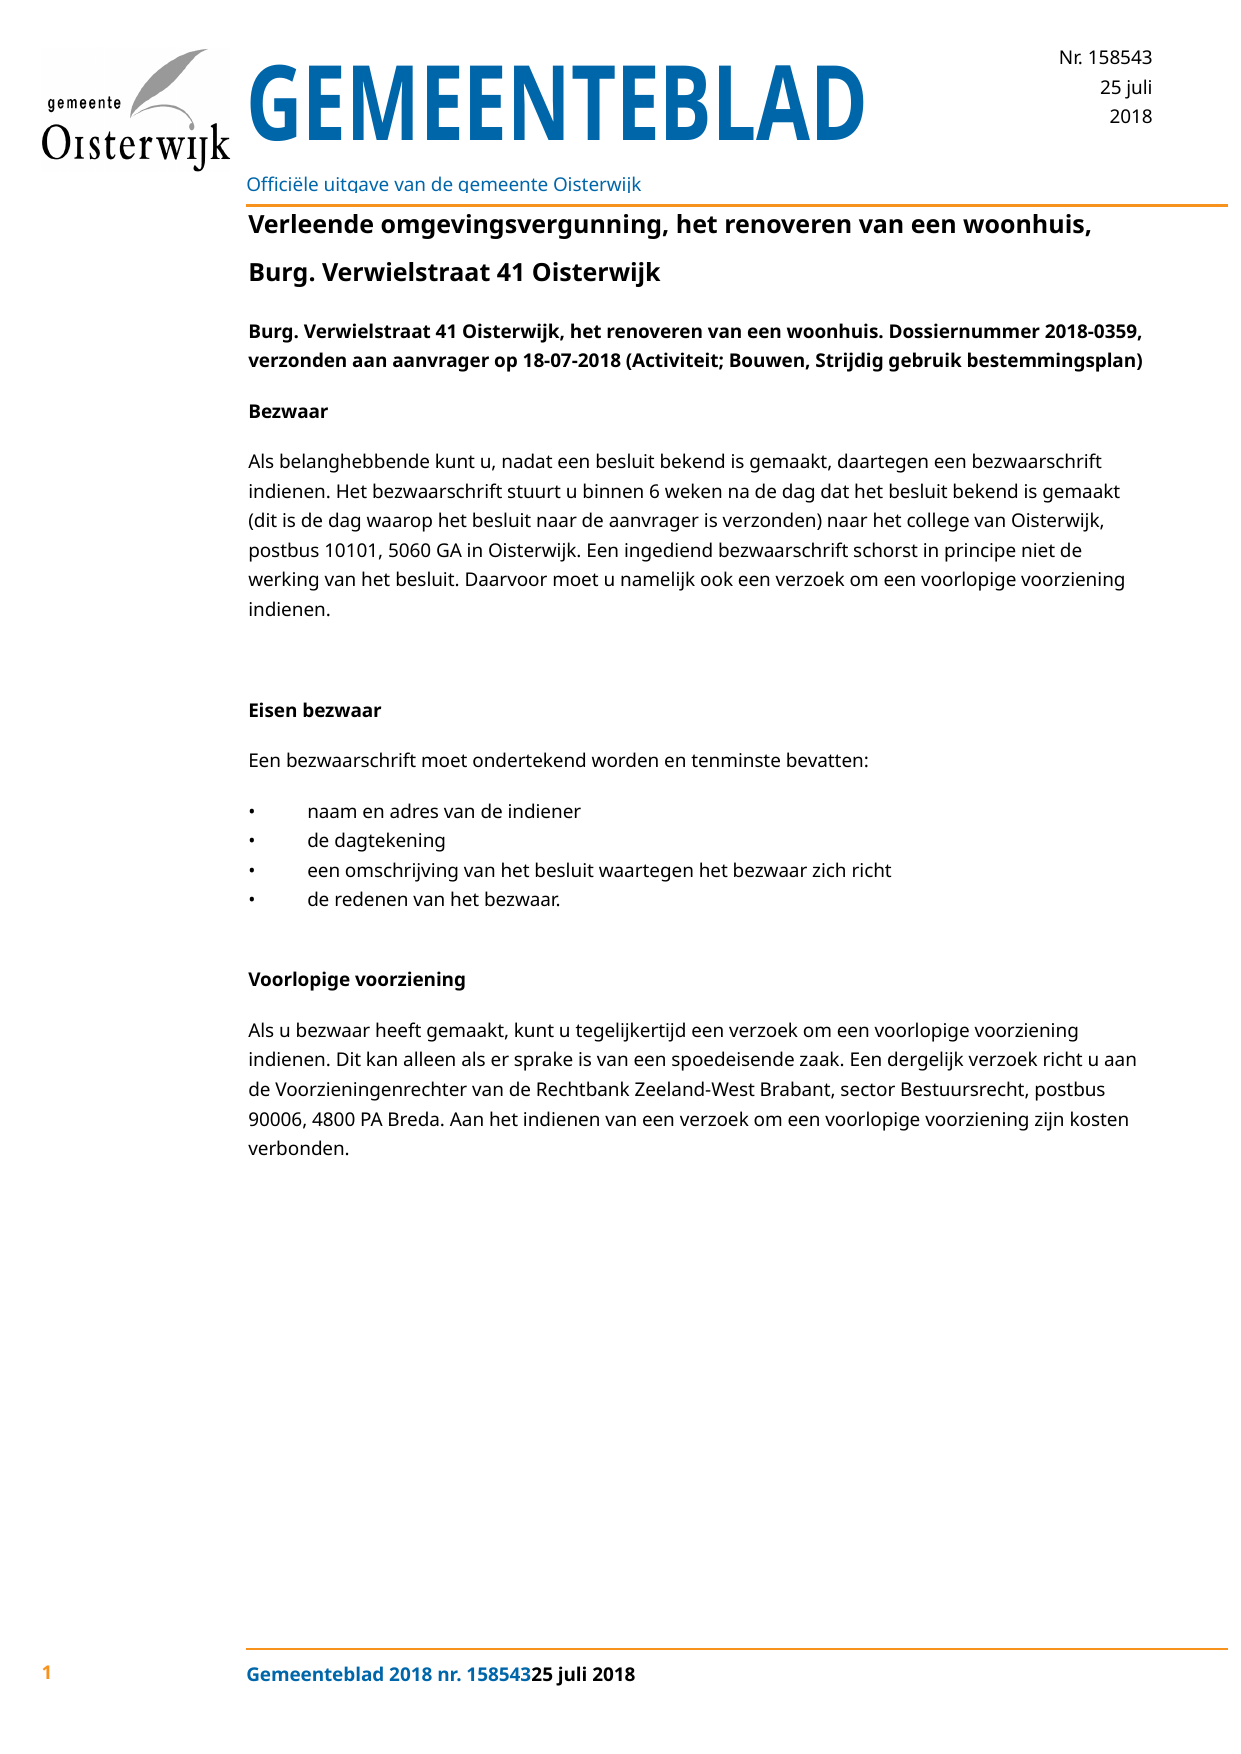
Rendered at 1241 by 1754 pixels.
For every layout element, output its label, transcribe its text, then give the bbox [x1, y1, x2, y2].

list een omschrijving van het besluit waartegen het bezwaar zich richt [248, 857, 1152, 883]
text Als belanghebbende kunt u, nadat een besluit bekend is gemaakt, daartegen een bezwaarschrift indienen. Het bezwaarschrift stuurt u binnen 6 weken na de dag dat het besluit bekend is gemaakt (dit is de dag waarop het besluit naar de aanvrager is verzonden) naar het college van Oisterwijk, postbus 10101, 5060 GA in Oisterwijk. Een ingediend bezwaarschrift schorst in principe niet de werking van het besluit. Daarvoor moet u namelijk ook een verzoek om een voorlopige voorziening indienen. [248, 448, 1152, 622]
text Verleende omgevingsvergunning, het renoveren van een woonhuis, Burg. Verwielstraat 41 Oisterwijk [248, 207, 1152, 288]
text Bezwaar [248, 398, 1152, 424]
text Eisen bezwaar [248, 697, 1152, 723]
text Een bezwaarschrift moet ondertekend worden en tenminste bevatten: [248, 747, 1152, 773]
text Als u bezwaar heeft gemaakt, kunt u tegelijkertijd een verzoek om een voorlopige voorziening indienen. Dit kan alleen als er sprake is van een spoedeisende zaak. Een dergelijk verzoek richt u aan de Voorzieningenrechter van de Rechtbank Zeeland-West Brabant, sector Bestuursrecht, postbus 90006, 4800 PA Breda. Aan het indienen van een verzoek om een voorlopige voorziening zijn kosten verbonden. [248, 1017, 1152, 1161]
list de redenen van het bezwaar. [248, 887, 1152, 912]
list de dagtekening [248, 827, 1152, 853]
picture [41, 47, 231, 172]
text Voorlopige voorziening [248, 967, 1152, 992]
text Burg. Verwielstraat 41 Oisterwijk, het renoveren van een woonhuis. Dossiernummer 2018-0359, verzonden aan aanvrager op 18-07-2018 (Activiteit; Bouwen, Strijdig gebruik bestemmingsplan) [248, 318, 1152, 373]
list naam en adres van de indiener [248, 798, 1152, 824]
